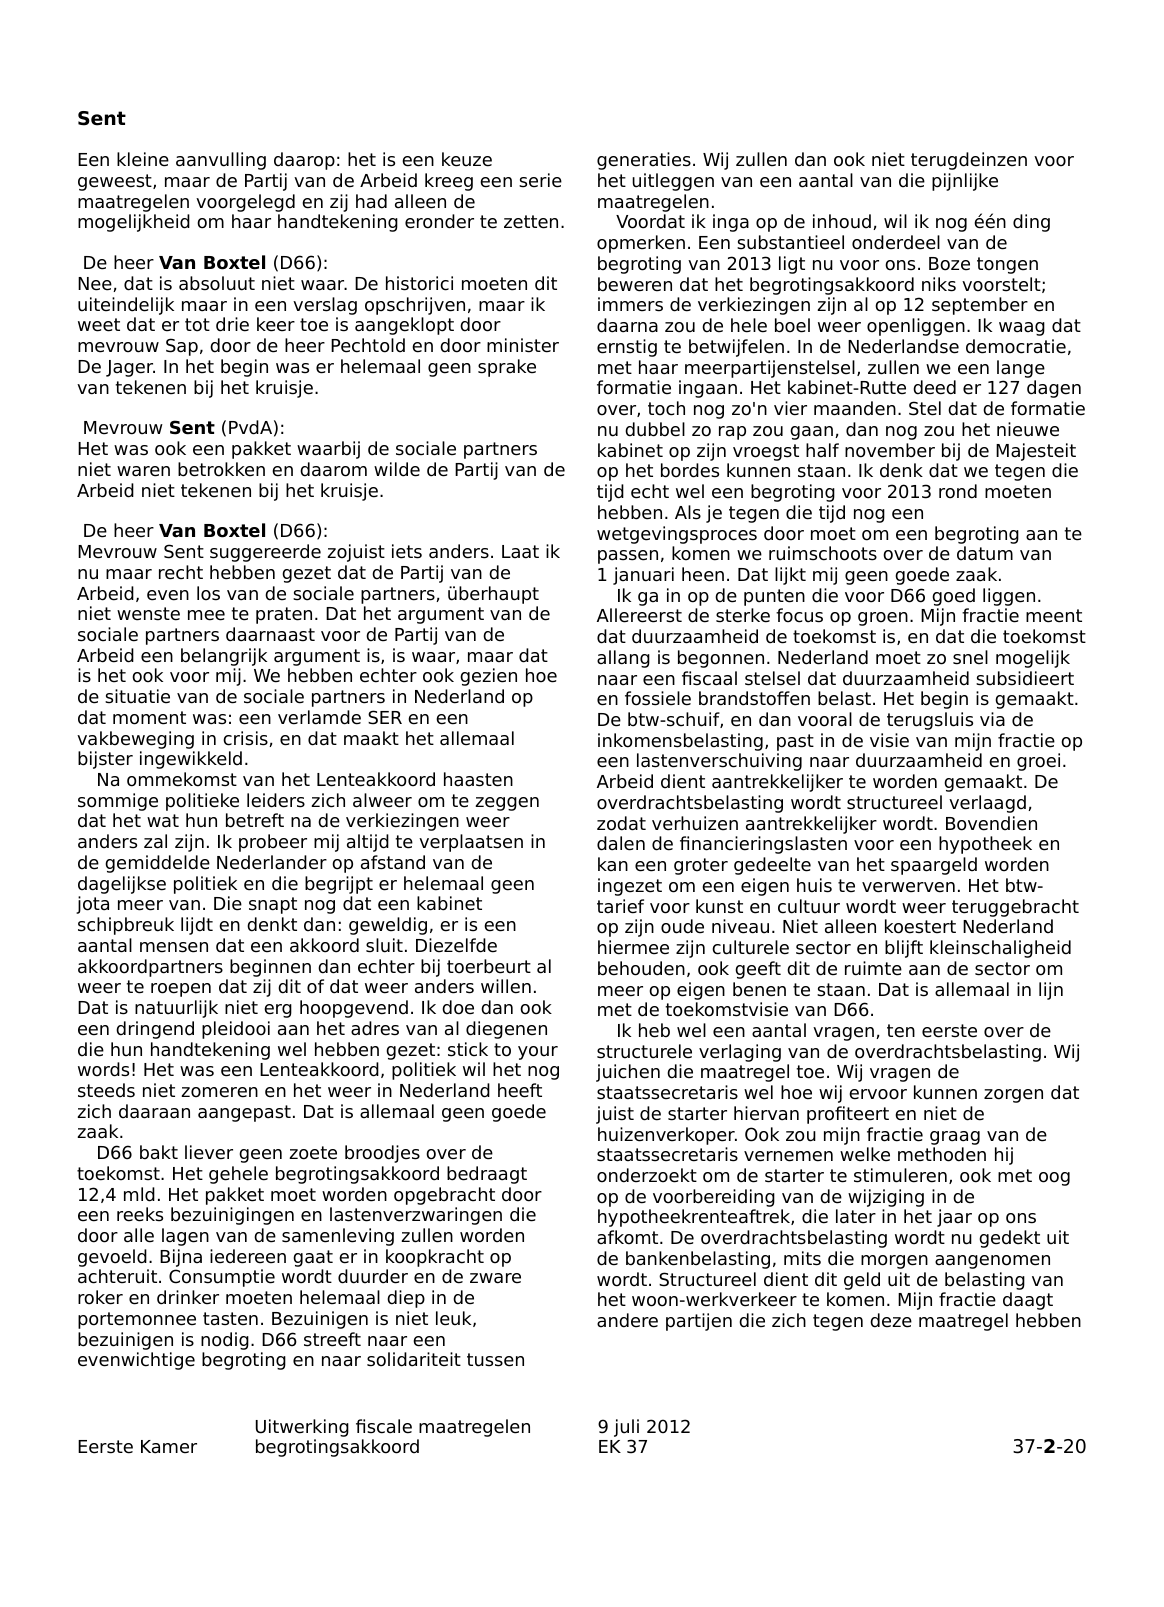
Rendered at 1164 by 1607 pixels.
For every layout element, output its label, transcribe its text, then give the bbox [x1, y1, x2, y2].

text Ik ga in op de punten die voor D66 goed liggen. Allereerst de sterke focus op groen. Mijn fractie meent dat duurzaamheid de toekomst is, en dat die toekomst allang is begonnen. Nederland moet zo snel mogelijk naar een fiscaal stelsel dat duurzaamheid subsidieert en fossiele brandstoffen belast. Het begin is gemaakt. De btw-schuif, en dan vooral de terugsluis via de inkomensbelasting, past in de visie van mijn fractie op een lastenverschuiving naar duurzaamheid en groei. Arbeid dient aantrekkelijker te worden gemaakt. De overdrachtsbelasting wordt structureel verlaagd, zodat verhuizen aantrekkelijker wordt. Bovendien dalen de financieringslasten voor een hypotheek en kan een groter gedeelte van het spaargeld worden ingezet om een eigen huis te verwerven. Het btw-tarief voor kunst en cultuur wordt weer teruggebracht op zijn oude niveau. Niet alleen koestert Nederland hiermee zijn culturele sector en blijft kleinschaligheid behouden, ook geeft dit de ruimte aan de sector om meer op eigen benen te staan. Dat is allemaal in lijn met de toekomstvisie van D66. [596, 586, 1087, 1021]
text De heer Van Boxtel (D66): [77, 521, 567, 542]
text Nee, dat is absoluut niet waar. De historici moeten dit uiteindelijk maar in een verslag opschrijven, maar ik weet dat er tot drie keer toe is aangeklopt door mevrouw Sap, door de heer Pechtold en door minister De Jager. In het begin was er helemaal geen sprake van tekenen bij het kruisje. [77, 274, 567, 398]
text Mevrouw Sent (PvdA): [77, 418, 567, 439]
text Mevrouw Sent suggereerde zojuist iets anders. Laat ik nu maar recht hebben gezet dat de Partij van de Arbeid, even los van de sociale partners, überhaupt niet wenste mee te praten. Dat het argument van de sociale partners daarnaast voor de Partij van de Arbeid een belangrijk argument is, is waar, maar dat is het ook voor mij. We hebben echter ook gezien hoe de situatie van de sociale partners in Nederland op dat moment was: een verlamde SER en een vakbeweging in crisis, en dat maakt het allemaal bijster ingewikkeld. [77, 542, 567, 770]
text Het was ook een pakket waarbij de sociale partners niet waren betrokken en daarom wilde de Partij van de Arbeid niet tekenen bij het kruisje. [77, 439, 567, 501]
text D66 bakt liever geen zoete broodjes over de toekomst. Het gehele begrotingsakkoord bedraagt 12,4 mld. Het pakket moet worden opgebracht door een reeks bezuinigingen en lastenverzwaringen die door alle lagen van de samenleving zullen worden gevoeld. Bijna iedereen gaat er in koopkracht op achteruit. Consumptie wordt duurder en de zware roker en drinker moeten helemaal diep in de portemonnee tasten. Bezuinigen is niet leuk, bezuinigen is nodig. D66 streeft naar een evenwichtige begroting en naar solidariteit tussen [77, 1143, 567, 1371]
text De heer Van Boxtel (D66): [77, 253, 567, 274]
text Ik heb wel een aantal vragen, ten eerste over de structurele verlaging van de overdrachtsbelasting. Wij juichen die maatregel toe. Wij vragen de staatssecretaris wel hoe wij ervoor kunnen zorgen dat juist de starter hiervan profiteert en niet de huizenverkoper. Ook zou mijn fractie graag van de staatssecretaris vernemen welke methoden hij onderzoekt om de starter te stimuleren, ook met oog op de voorbereiding van de wijziging in de hypotheekrenteaftrek, die later in het jaar op ons afkomt. De overdrachtsbelasting wordt nu gedekt uit de bankenbelasting, mits die morgen aangenomen wordt. Structureel dient dit geld uit de belasting van het woon-werkverkeer te komen. Mijn fractie daagt andere partijen die zich tegen deze maatregel hebben [596, 1021, 1087, 1332]
text Een kleine aanvulling daarop: het is een keuze geweest, maar de Partij van de Arbeid kreeg een serie maatregelen voorgelegd en zij had alleen de mogelijkheid om haar handtekening eronder te zetten. [77, 150, 567, 233]
text Na ommekomst van het Lenteakkoord haasten sommige politieke leiders zich alweer om te zeggen dat het wat hun betreft na de verkiezingen weer anders zal zijn. Ik probeer mij altijd te verplaatsen in de gemiddelde Nederlander op afstand van de dagelijkse politiek en die begrijpt er helemaal geen jota meer van. Die snapt nog dat een kabinet schipbreuk lijdt en denkt dan: geweldig, er is een aantal mensen dat een akkoord sluit. Diezelfde akkoordpartners beginnen dan echter bij toerbeurt al weer te roepen dat zij dit of dat weer anders willen. Dat is natuurlijk niet erg hoopgevend. Ik doe dan ook een dringend pleidooi aan het adres van al diegenen die hun handtekening wel hebben gezet: stick to your words! Het was een Lenteakkoord, politiek wil het nog steeds niet zomeren en het weer in Nederland heeft zich daaraan aangepast. Dat is allemaal geen goede zaak. [77, 770, 567, 1143]
text generaties. Wij zullen dan ook niet terugdeinzen voor het uitleggen van een aantal van die pijnlijke maatregelen. [596, 150, 1087, 212]
text Voordat ik inga op de inhoud, wil ik nog één ding opmerken. Een substantieel onderdeel van de begroting van 2013 ligt nu voor ons. Boze tongen beweren dat het begrotingsakkoord niks voorstelt; immers de verkiezingen zijn al op 12 september en daarna zou de hele boel weer openliggen. Ik waag dat ernstig te betwijfelen. In de Nederlandse democratie, met haar meerpartijenstelsel, zullen we een lange formatie ingaan. Het kabinet-Rutte deed er 127 dagen over, toch nog zo'n vier maanden. Stel dat de formatie nu dubbel zo rap zou gaan, dan nog zou het nieuwe kabinet op zijn vroegst half november bij de Majesteit op het bordes kunnen staan. Ik denk dat we tegen die tijd echt wel een begroting voor 2013 rond moeten hebben. Als je tegen die tijd nog een wetgevingsproces door moet om een begroting aan te passen, komen we ruimschoots over de datum van 1 januari heen. Dat lijkt mij geen goede zaak. [596, 212, 1087, 586]
